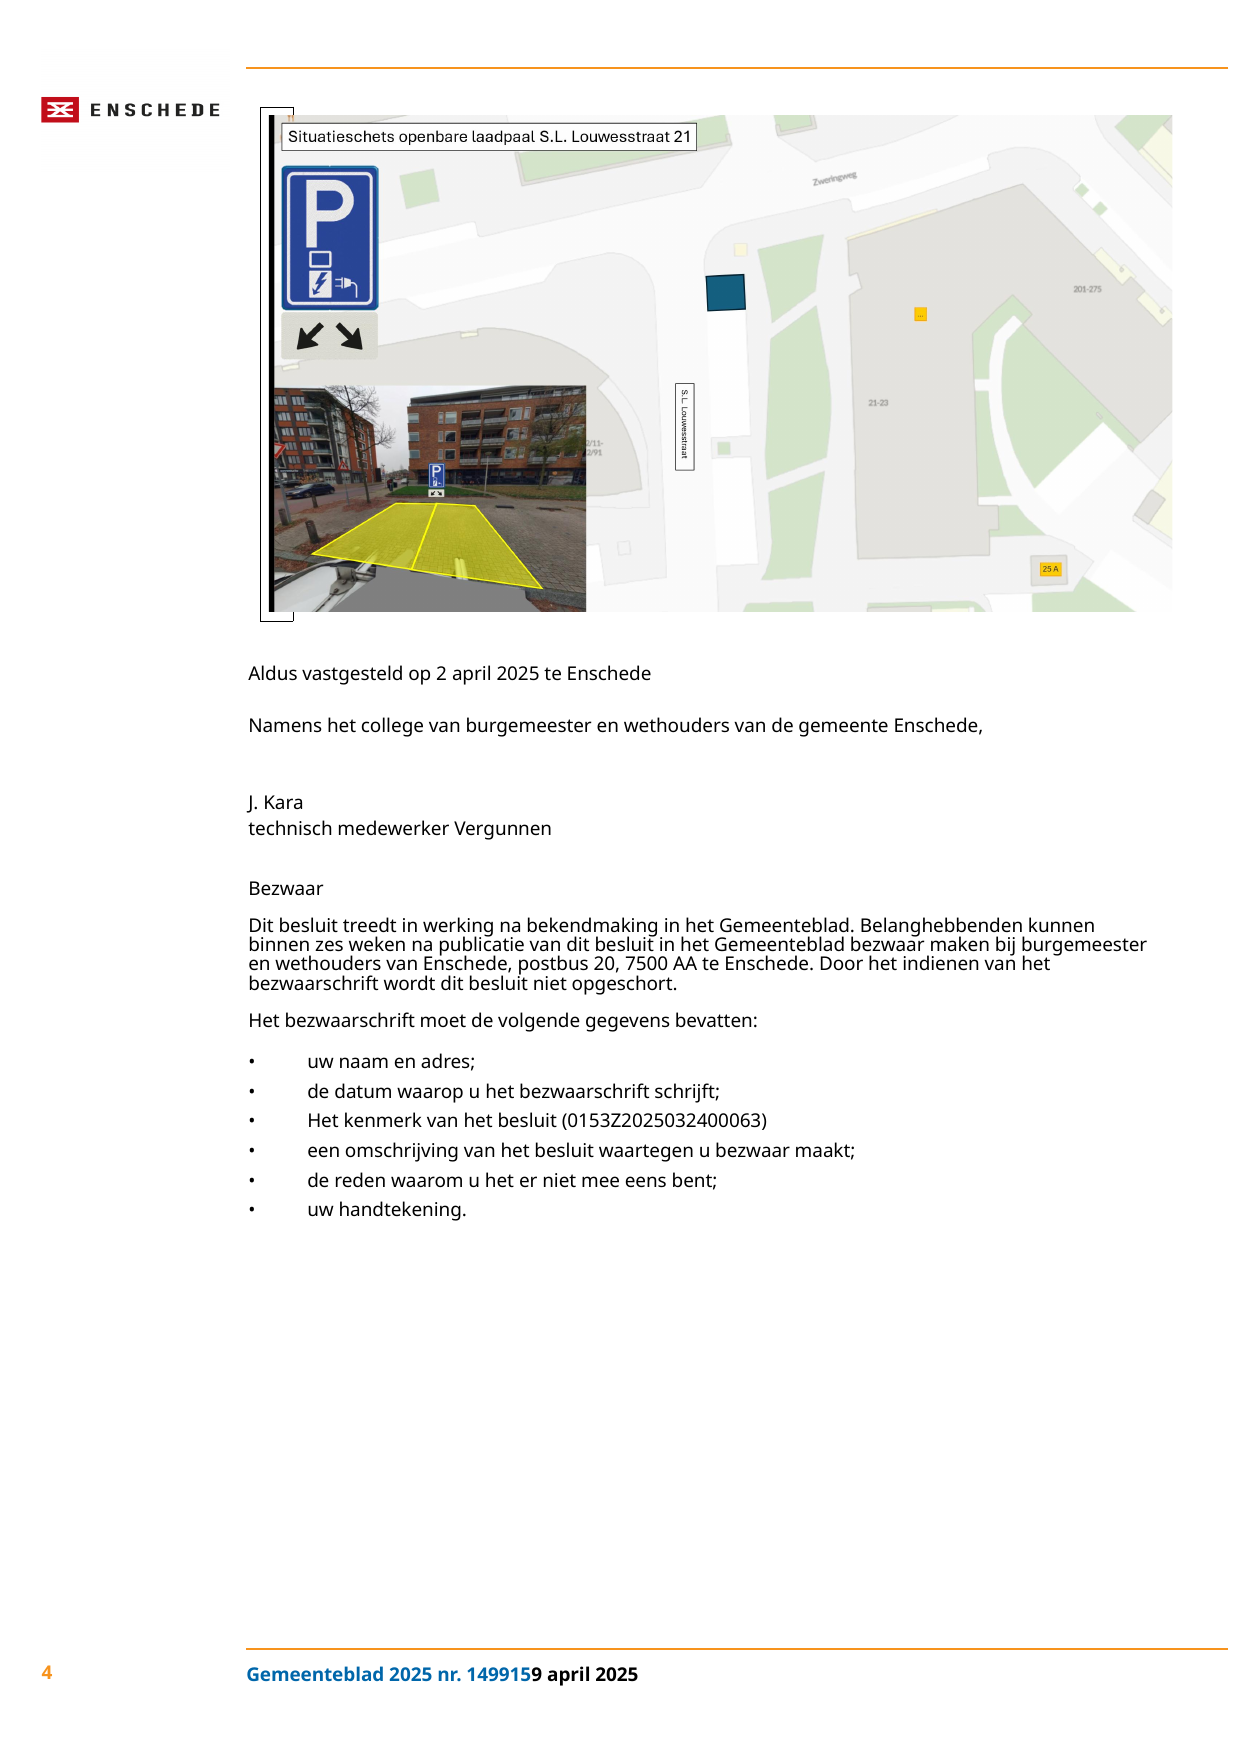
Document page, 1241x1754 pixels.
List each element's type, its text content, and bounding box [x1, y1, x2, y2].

picture [41, 47, 231, 172]
text Namens het college van burgemeester en wethouders van de gemeente Enschede, [248, 712, 1152, 737]
text Bezwaar [248, 880, 1152, 899]
list de datum waarop u het bezwaarschrift schrijft; [248, 1078, 1152, 1104]
list uw handtekening. [248, 1196, 1152, 1222]
text Dit besluit treedt in werking na bekendmaking in het Gemeenteblad. Belanghebbenden kunnen binnen zes weken na publicatie van dit besluit in het Gemeenteblad bezwaar maken bij burgemeester en wethouders van Enschede, postbus 20, 7500 AA te Enschede. Door het indienen van het bezwaarschrift wordt dit besluit niet opgeschort. [248, 917, 1152, 994]
text J. Kara [248, 789, 1152, 815]
list Het kenmerk van het besluit (0153Z2025032400063) [248, 1108, 1152, 1133]
text Aldus vastgesteld op 2 april 2025 te Enschede [248, 660, 1152, 686]
text technisch medewerker Vergunnen [248, 815, 1152, 840]
list de reden waarom u het er niet mee eens bent; [248, 1167, 1152, 1193]
list een omschrijving van het besluit waartegen u bezwaar maakt; [248, 1137, 1152, 1163]
picture [268, 115, 1173, 612]
text Het bezwaarschrift moet de volgende gegevens bevatten: [248, 1012, 1152, 1031]
list uw naam en adres; [248, 1048, 1152, 1074]
